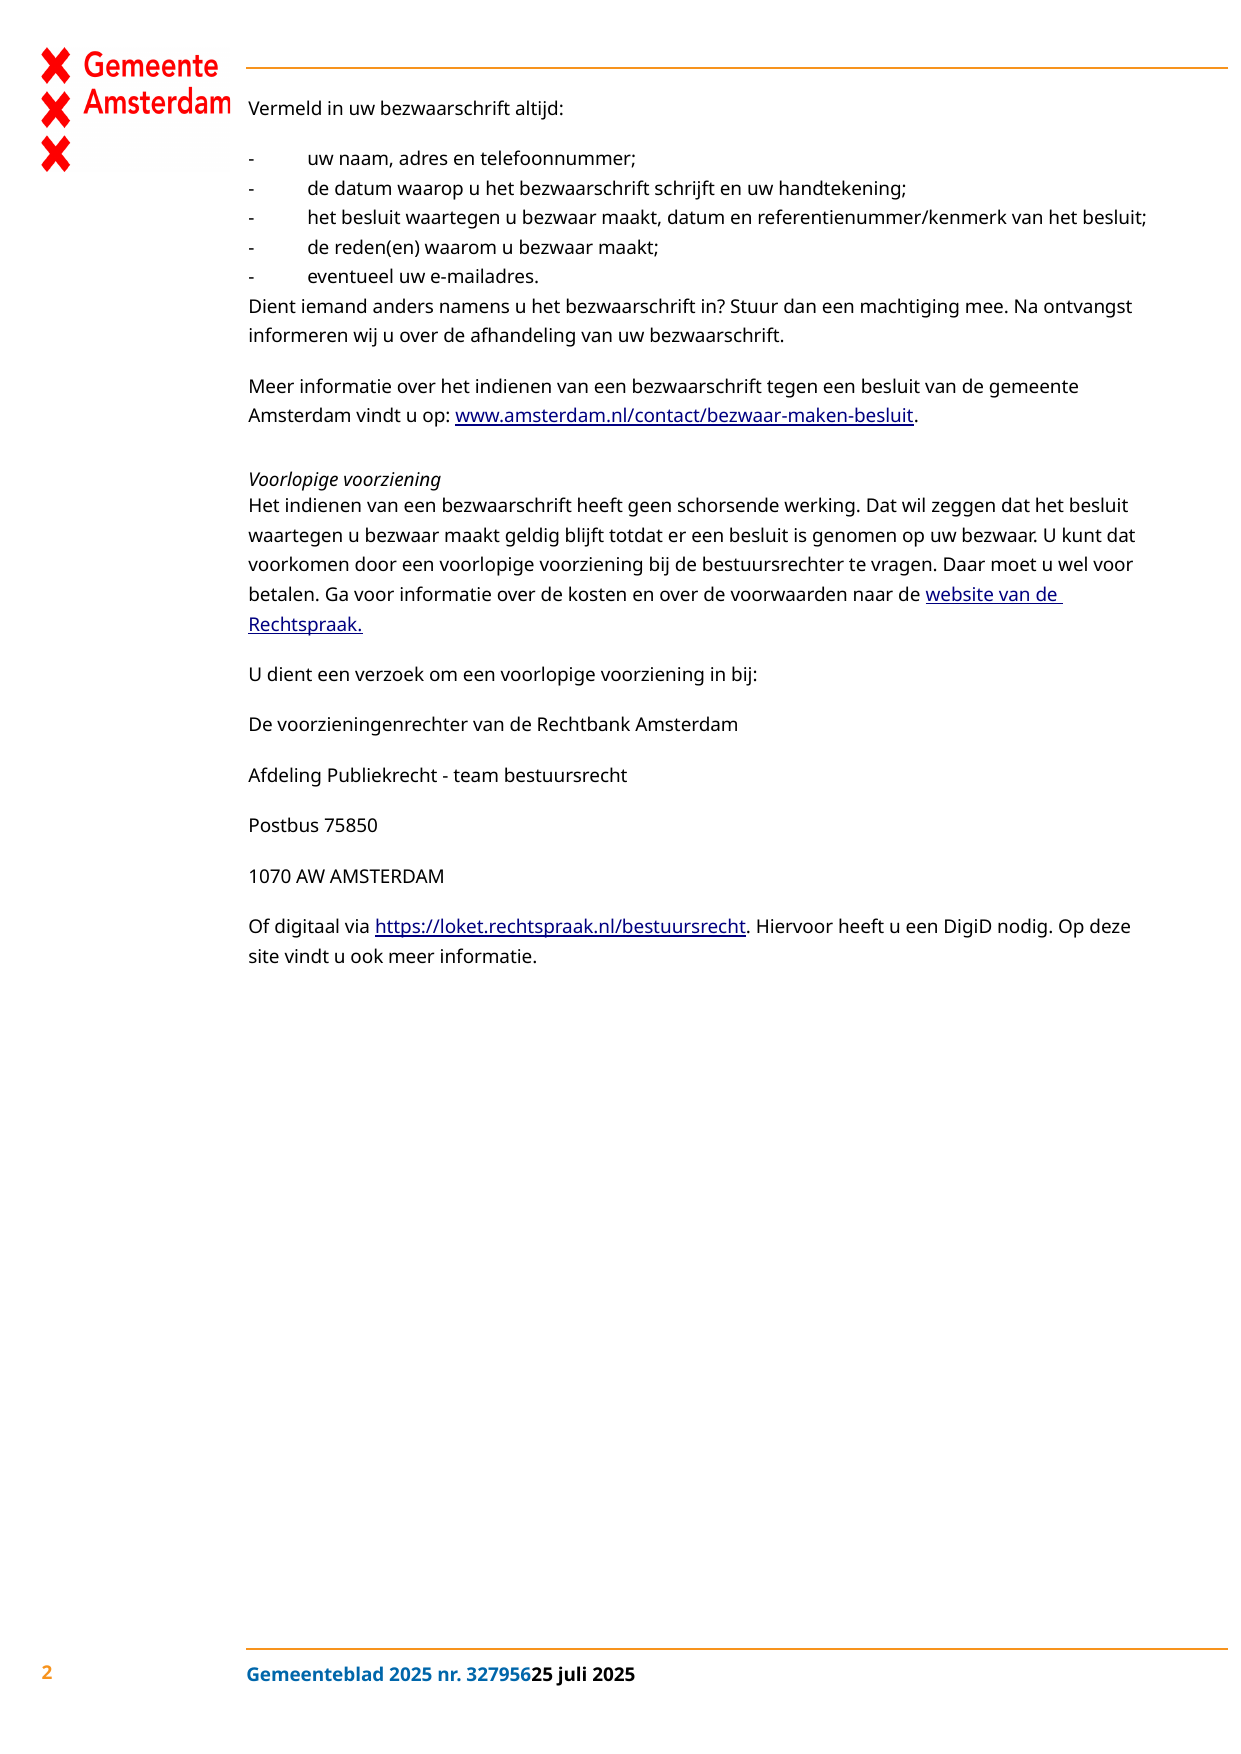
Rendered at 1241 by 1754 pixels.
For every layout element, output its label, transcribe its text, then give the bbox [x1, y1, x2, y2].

text Afdeling Publiekrecht - team bestuursrecht [248, 762, 1152, 788]
text De voorzieningenrechter van de Rechtbank Amsterdam [248, 712, 1152, 737]
text Dient iemand anders namens u het bezwaarschrift in? Stuur dan een machtiging mee. Na ontvangst informeren wij u over de afhandeling van uw bezwaarschrift. [248, 293, 1152, 348]
text 1070 AW AMSTERDAM [248, 863, 1152, 888]
text Of digitaal via https://loket.rechtspraak.nl/bestuursrecht. Hiervoor heeft u een DigiD nodig. Op deze site vindt u ook meer informatie. [248, 913, 1152, 968]
text Voorlopige voorziening [248, 467, 1152, 492]
picture [41, 47, 231, 172]
list de datum waarop u het bezwaarschrift schrijft en uw handtekening; [248, 175, 1152, 201]
list het besluit waartegen u bezwaar maakt, datum en referentienummer/kenmerk van het besluit; [248, 204, 1152, 230]
text Postbus 75850 [248, 812, 1152, 838]
text Meer informatie over het indienen van een bezwaarschrift tegen een besluit van de gemeente Amsterdam vindt u op: www.amsterdam.nl/contact/bezwaar-maken-besluit. [248, 373, 1152, 428]
text U dient een verzoek om een voorlopige voorziening in bij: [248, 661, 1152, 687]
list eventueel uw e-mailadres. [248, 263, 1152, 289]
text Vermeld in uw bezwaarschrift altijd: [248, 95, 1152, 121]
text Het indienen van een bezwaarschrift heeft geen schorsende werking. Dat wil zeggen dat het besluit waartegen u bezwaar maakt geldig blijft totdat er een besluit is genomen op uw bezwaar. U kunt dat voorkomen door een voorlopige voorziening bij de bestuursrechter te vragen. Daar moet u wel voor betalen. Ga voor informatie over de kosten en over de voorwaarden naar de website van de Rechtspraak. [248, 492, 1152, 636]
list de reden(en) waarom u bezwaar maakt; [248, 234, 1152, 260]
list uw naam, adres en telefoonnummer; [248, 145, 1152, 171]
